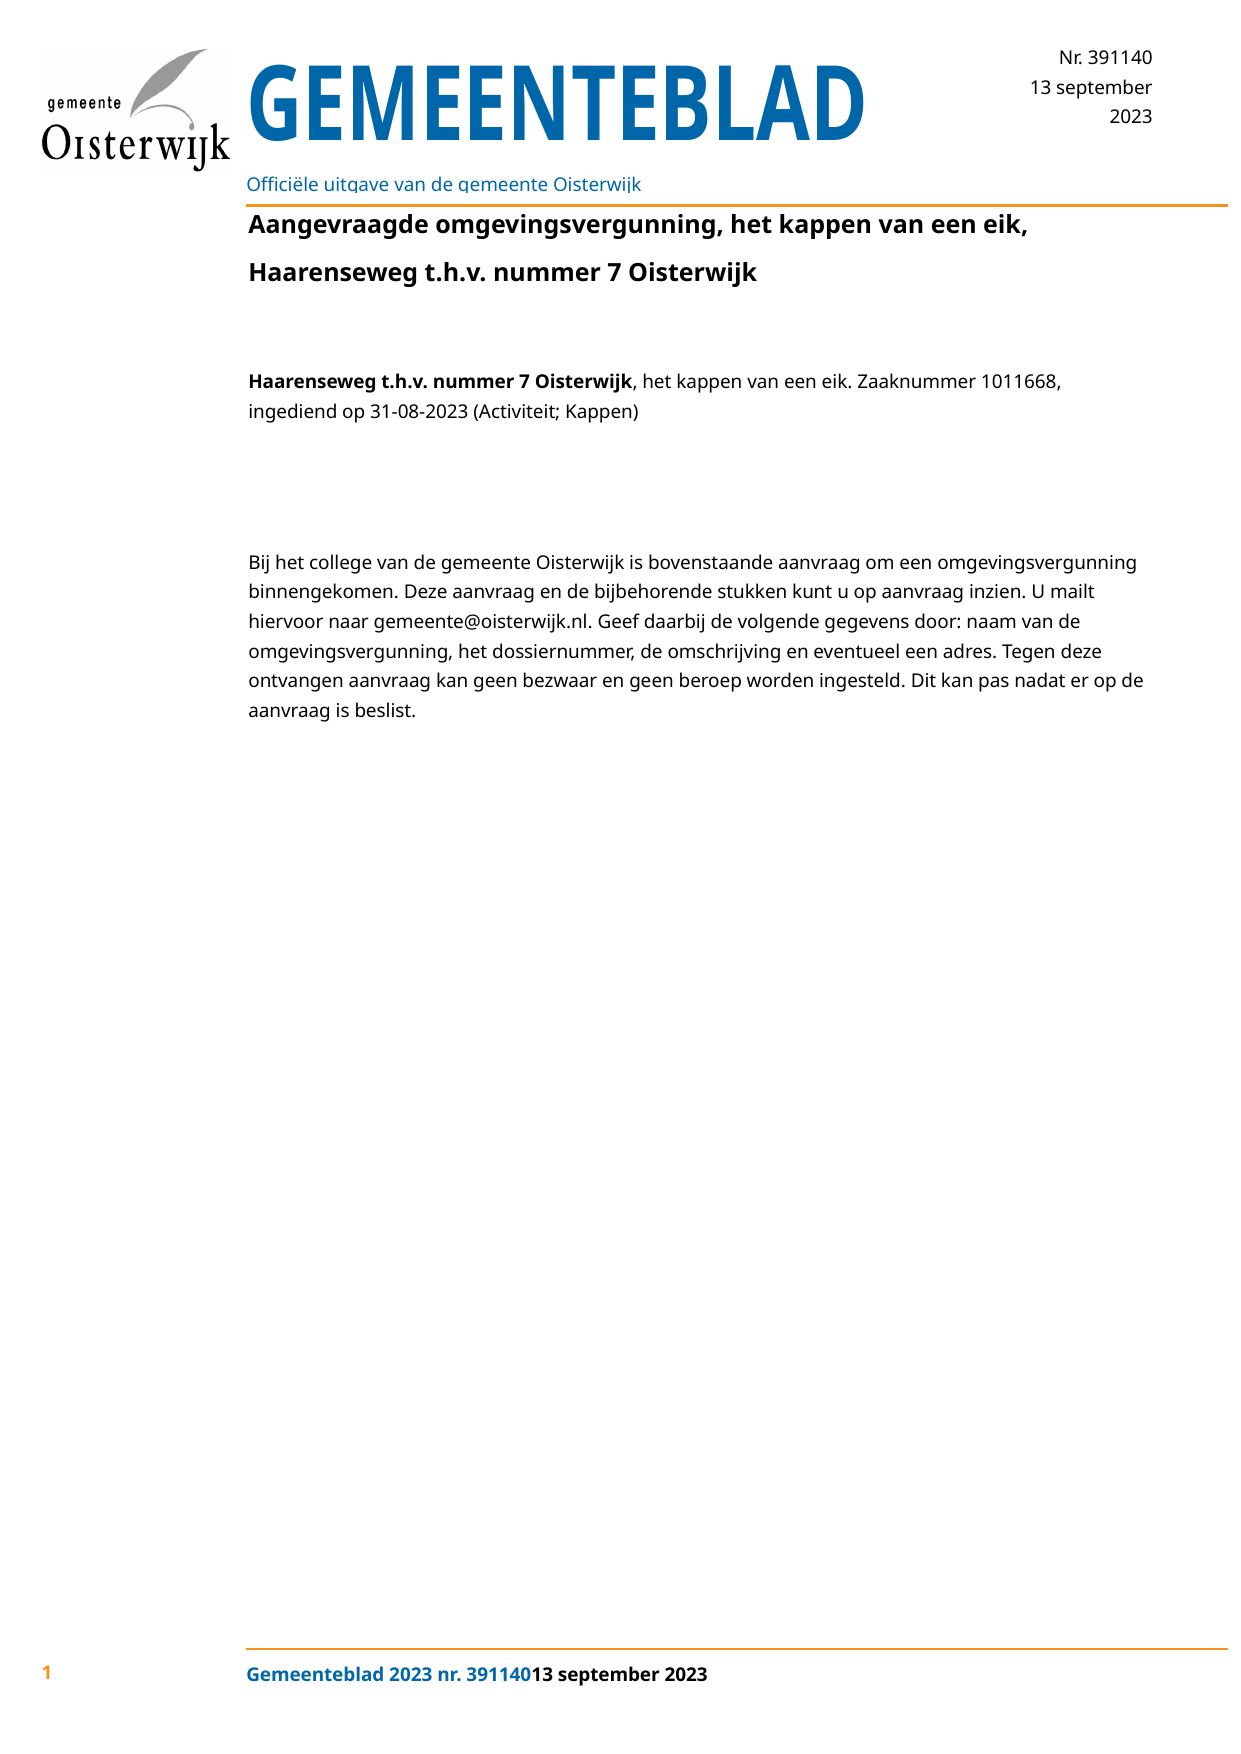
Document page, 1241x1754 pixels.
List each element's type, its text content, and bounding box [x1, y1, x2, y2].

text Bij het college van de gemeente Oisterwijk is bovenstaande aanvraag om een omgevingsvergunning binnengekomen. Deze aanvraag en de bijbehorende stukken kunt u op aanvraag inzien. U mailt hiervoor naar gemeente@oisterwijk.nl. Geef daarbij de volgende gegevens door: naam van de omgevingsvergunning, het dossiernummer, de omschrijving en eventueel een adres. Tegen deze ontvangen aanvraag kan geen bezwaar en geen beroep worden ingesteld. Dit kan pas nadat er op de aanvraag is beslist. [248, 549, 1152, 723]
picture [41, 47, 231, 172]
text Haarenseweg t.h.v. nummer 7 Oisterwijk, het kappen van een eik. Zaaknummer 1011668, ingediend op 31-08-2023 (Activiteit; Kappen) [248, 368, 1152, 424]
text Aangevraagde omgevingsvergunning, het kappen van een eik, Haarenseweg t.h.v. nummer 7 Oisterwijk [248, 207, 1152, 288]
